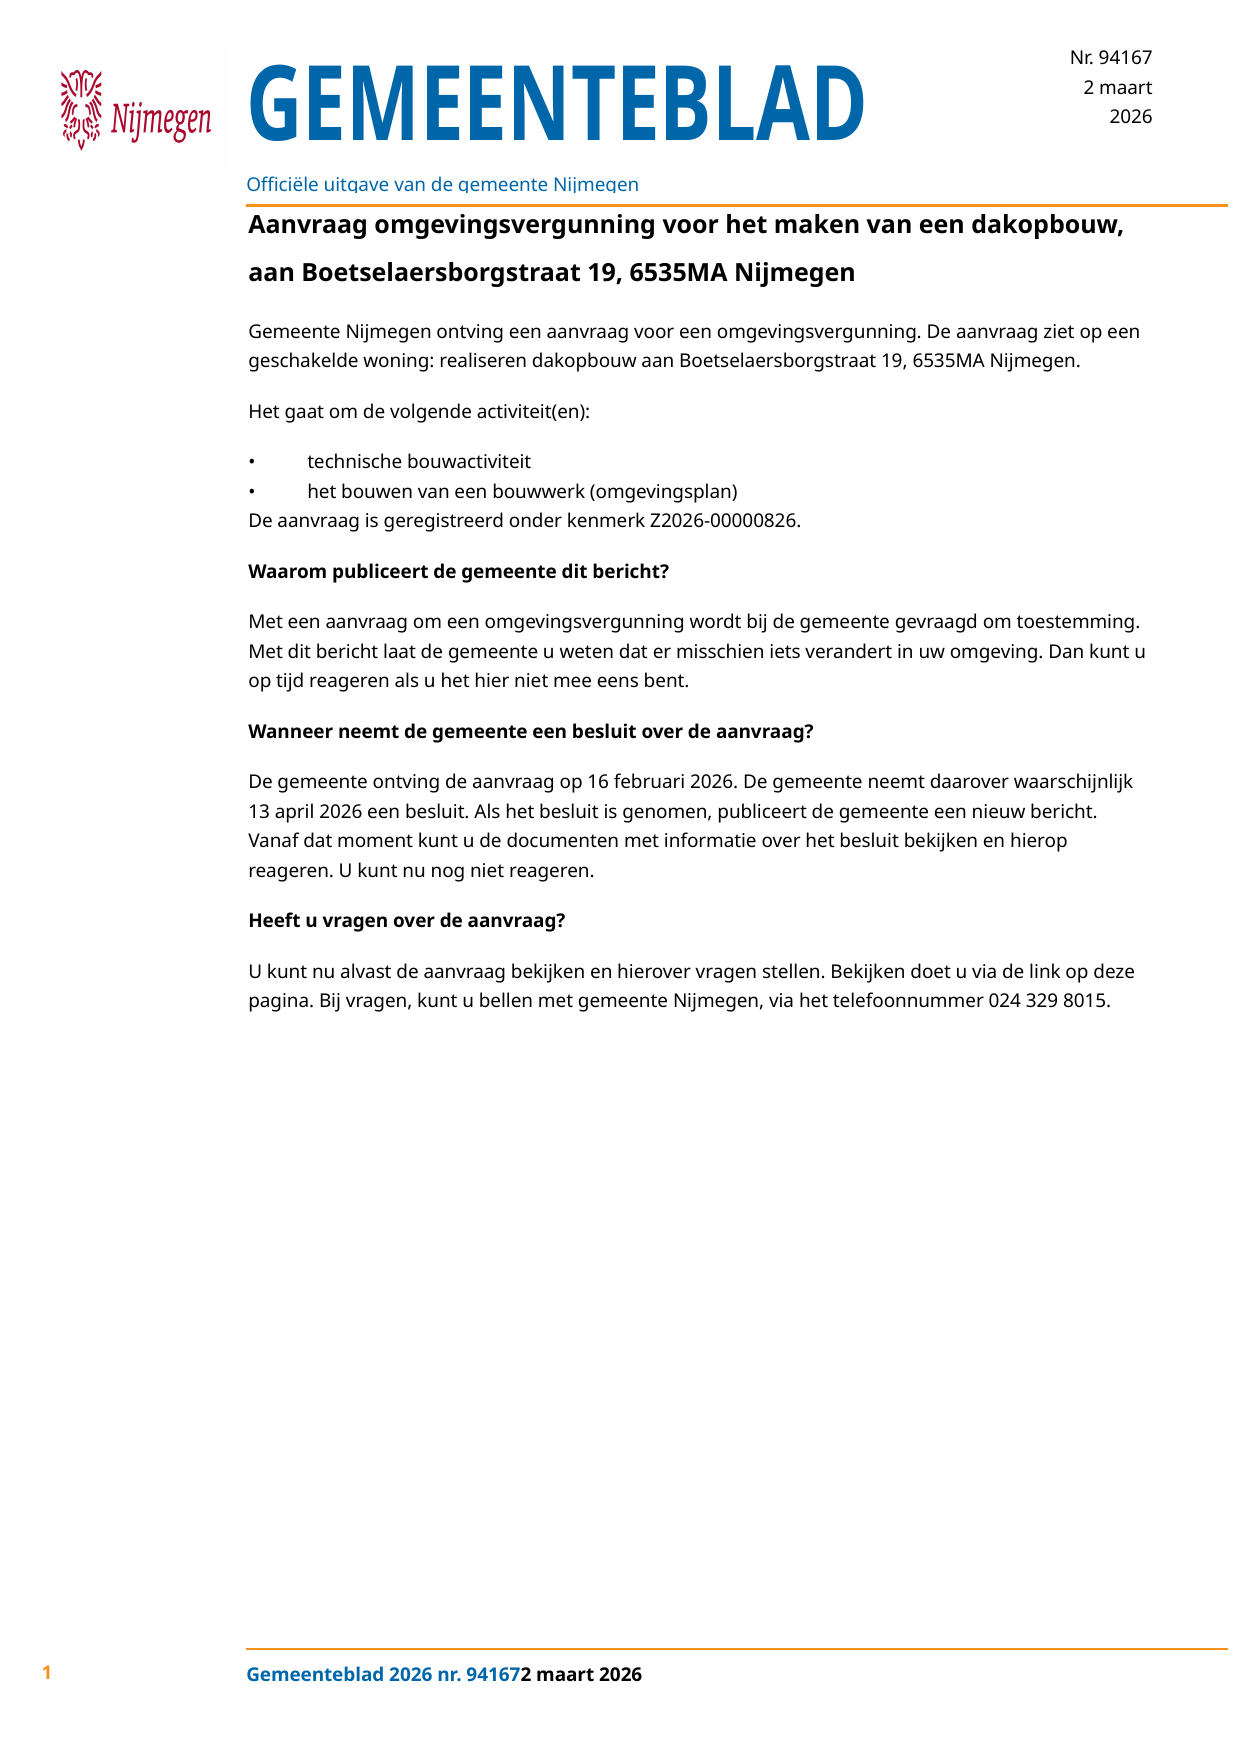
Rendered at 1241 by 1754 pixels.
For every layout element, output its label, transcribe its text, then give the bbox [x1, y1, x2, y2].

text De gemeente ontving de aanvraag op 16 februari 2026. De gemeente neemt daarover waarschijnlijk 13 april 2026 een besluit. Als het besluit is genomen, publiceert de gemeente een nieuw bericht. Vanaf dat moment kunt u de documenten met informatie over het besluit bekijken en hierop reageren. U kunt nu nog niet reageren. [248, 768, 1152, 883]
text Met een aanvraag om een omgevingsvergunning wordt bij de gemeente gevraagd om toestemming. Met dit bericht laat de gemeente u weten dat er misschien iets verandert in uw omgeving. Dan kunt u op tijd reageren als u het hier niet mee eens bent. [248, 608, 1152, 693]
text Wanneer neemt de gemeente een besluit over de aanvraag? [248, 718, 1152, 744]
text U kunt nu alvast de aanvraag bekijken en hierover vragen stellen. Bekijken doet u via de link op deze pagina. Bij vragen, kunt u bellen met gemeente Nijmegen, via het telefoonnummer 024 329 8015. [248, 958, 1152, 1013]
text De aanvraag is geregistreerd onder kenmerk Z2026-00000826. [248, 507, 1152, 533]
text Aanvraag omgevingsvergunning voor het maken van een dakopbouw, aan Boetselaersborgstraat 19, 6535MA Nijmegen [248, 207, 1152, 288]
text Het gaat om de volgende activiteit(en): [248, 398, 1152, 424]
text Heeft u vragen over de aanvraag? [248, 907, 1152, 933]
picture [41, 47, 231, 172]
list technische bouwactiviteit [248, 448, 1152, 474]
text Waarom publiceert de gemeente dit bericht? [248, 558, 1152, 584]
text Gemeente Nijmegen ontving een aanvraag voor een omgevingsvergunning. De aanvraag ziet op een geschakelde woning: realiseren dakopbouw aan Boetselaersborgstraat 19, 6535MA Nijmegen. [248, 318, 1152, 373]
list het bouwen van een bouwwerk (omgevingsplan) [248, 478, 1152, 504]
